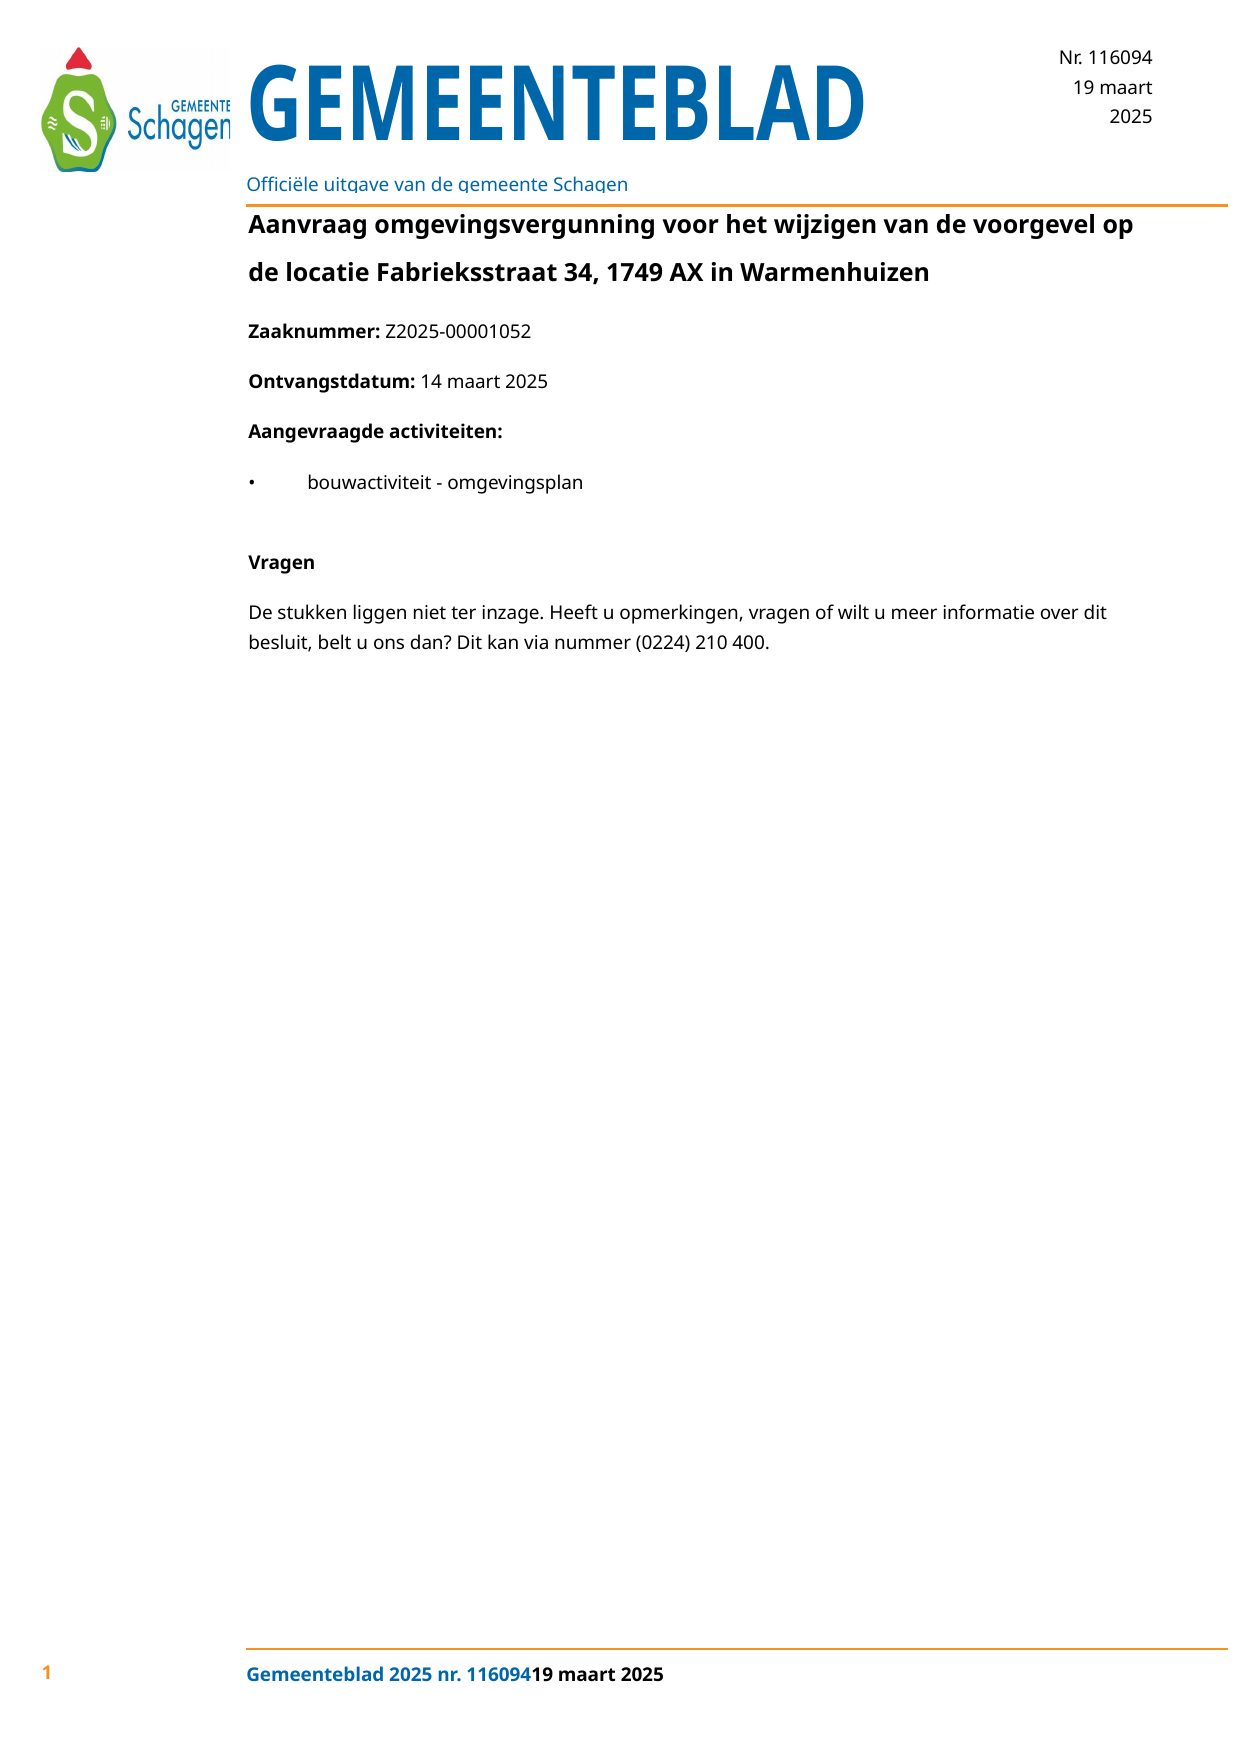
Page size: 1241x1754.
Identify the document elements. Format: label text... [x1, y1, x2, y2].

text Zaaknummer: Z2025-00001052 [248, 318, 1152, 344]
text Aangevraagde activiteiten: [248, 419, 1152, 444]
text Aanvraag omgevingsvergunning voor het wijzigen van de voorgevel op de locatie Fabrieksstraat 34, 1749 AX in Warmenhuizen [248, 207, 1152, 288]
picture [41, 47, 231, 172]
text Vragen [248, 549, 1152, 575]
text De stukken liggen niet ter inzage. Heeft u opmerkingen, vragen of wilt u meer informatie over dit besluit, belt u ons dan? Dit kan via nummer (0224) 210 400. [248, 599, 1152, 655]
text Ontvangstdatum: 14 maart 2025 [248, 368, 1152, 394]
list bouwactiviteit - omgevingsplan [248, 469, 1152, 495]
